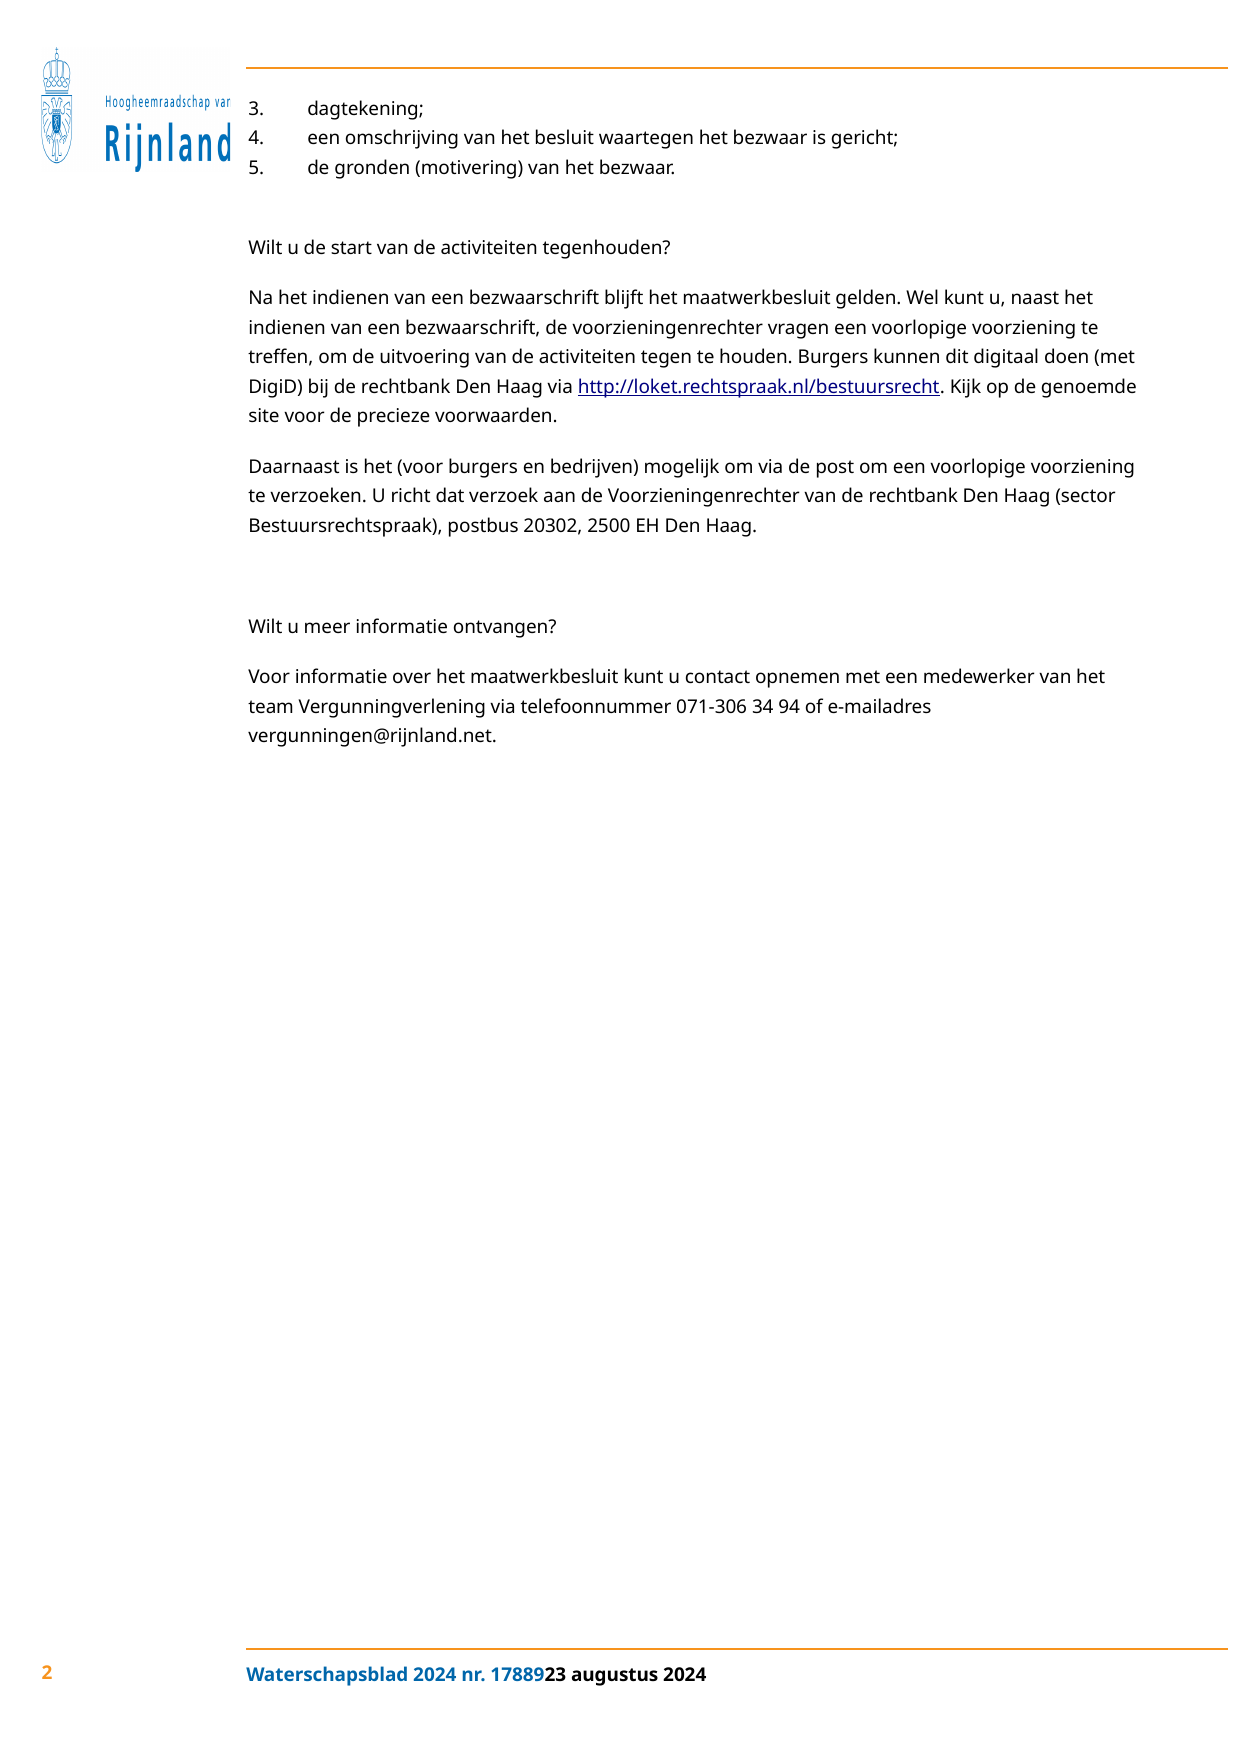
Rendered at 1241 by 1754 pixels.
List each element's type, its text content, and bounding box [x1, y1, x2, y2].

picture [41, 47, 231, 172]
list dagtekening; [248, 95, 1152, 121]
text Voor informatie over het maatwerkbesluit kunt u contact opnemen met een medewerker van het team Vergunningverlening via telefoonnummer 071-306 34 94 of e-mailadres vergunningen@rijnland.net. [248, 663, 1152, 748]
text Wilt u meer informatie ontvangen? [248, 613, 1152, 639]
text Daarnaast is het (voor burgers en bedrijven) mogelijk om via de post om een voorlopige voorziening te verzoeken. U richt dat verzoek aan de Voorzieningenrechter van de rechtbank Den Haag (sector Bestuursrechtspraak), postbus 20302, 2500 EH Den Haag. [248, 453, 1152, 538]
text Wilt u de start van de activiteiten tegenhouden? [248, 234, 1152, 260]
text Na het indienen van een bezwaarschrift blijft het maatwerkbesluit gelden. Wel kunt u, naast het indienen van een bezwaarschrift, de voorzieningenrechter vragen een voorlopige voorziening te treffen, om de uitvoering van de activiteiten tegen te houden. Burgers kunnen dit digitaal doen (met DigiD) bij de rechtbank Den Haag via http://loket.rechtspraak.nl/bestuursrecht. Kijk op de genoemde site voor de precieze voorwaarden. [248, 284, 1152, 428]
list een omschrijving van het besluit waartegen het bezwaar is gericht; [248, 124, 1152, 150]
list de gronden (motivering) van het bezwaar. [248, 154, 1152, 180]
